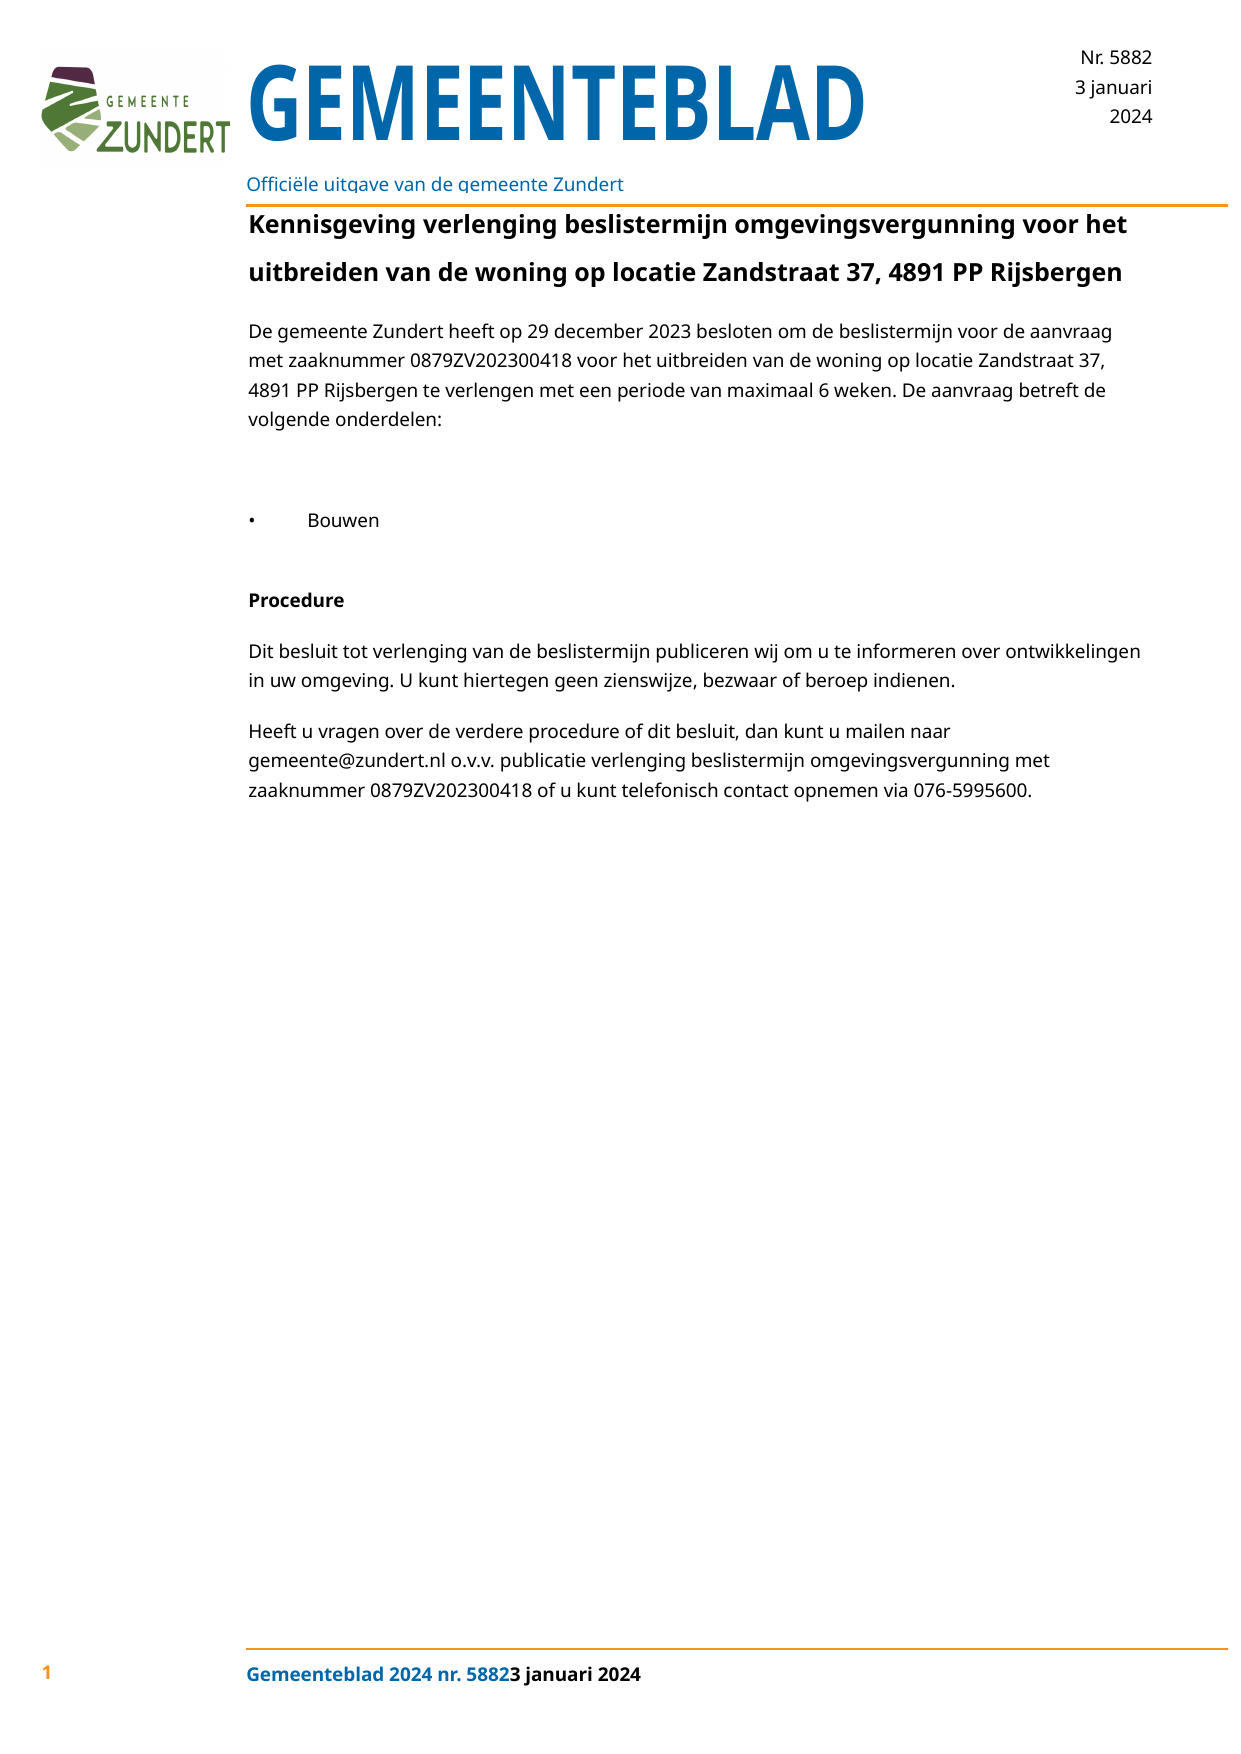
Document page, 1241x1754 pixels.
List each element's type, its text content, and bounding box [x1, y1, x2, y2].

text Heeft u vragen over de verdere procedure of dit besluit, dan kunt u mailen naar gemeente@zundert.nl o.v.v. publicatie verlenging beslistermijn omgevingsvergunning met zaaknummer 0879ZV202300418 of u kunt telefonisch contact opnemen via 076-5995600. [248, 718, 1152, 803]
list Bouwen [248, 507, 1152, 533]
text Procedure [248, 587, 1152, 613]
text De gemeente Zundert heeft op 29 december 2023 besloten om de beslistermijn voor de aanvraag met zaaknummer 0879ZV202300418 voor het uitbreiden van de woning op locatie Zandstraat 37, 4891 PP Rijsbergen te verlengen met een periode van maximaal 6 weken. De aanvraag betreft de volgende onderdelen: [248, 318, 1152, 432]
text Dit besluit tot verlenging van de beslistermijn publiceren wij om u te informeren over ontwikkelingen in uw omgeving. U kunt hiertegen geen zienswijze, bezwaar of beroep indienen. [248, 638, 1152, 693]
text Kennisgeving verlenging beslistermijn omgevingsvergunning voor het uitbreiden van de woning op locatie Zandstraat 37, 4891 PP Rijsbergen [248, 207, 1152, 288]
picture [41, 47, 231, 172]
